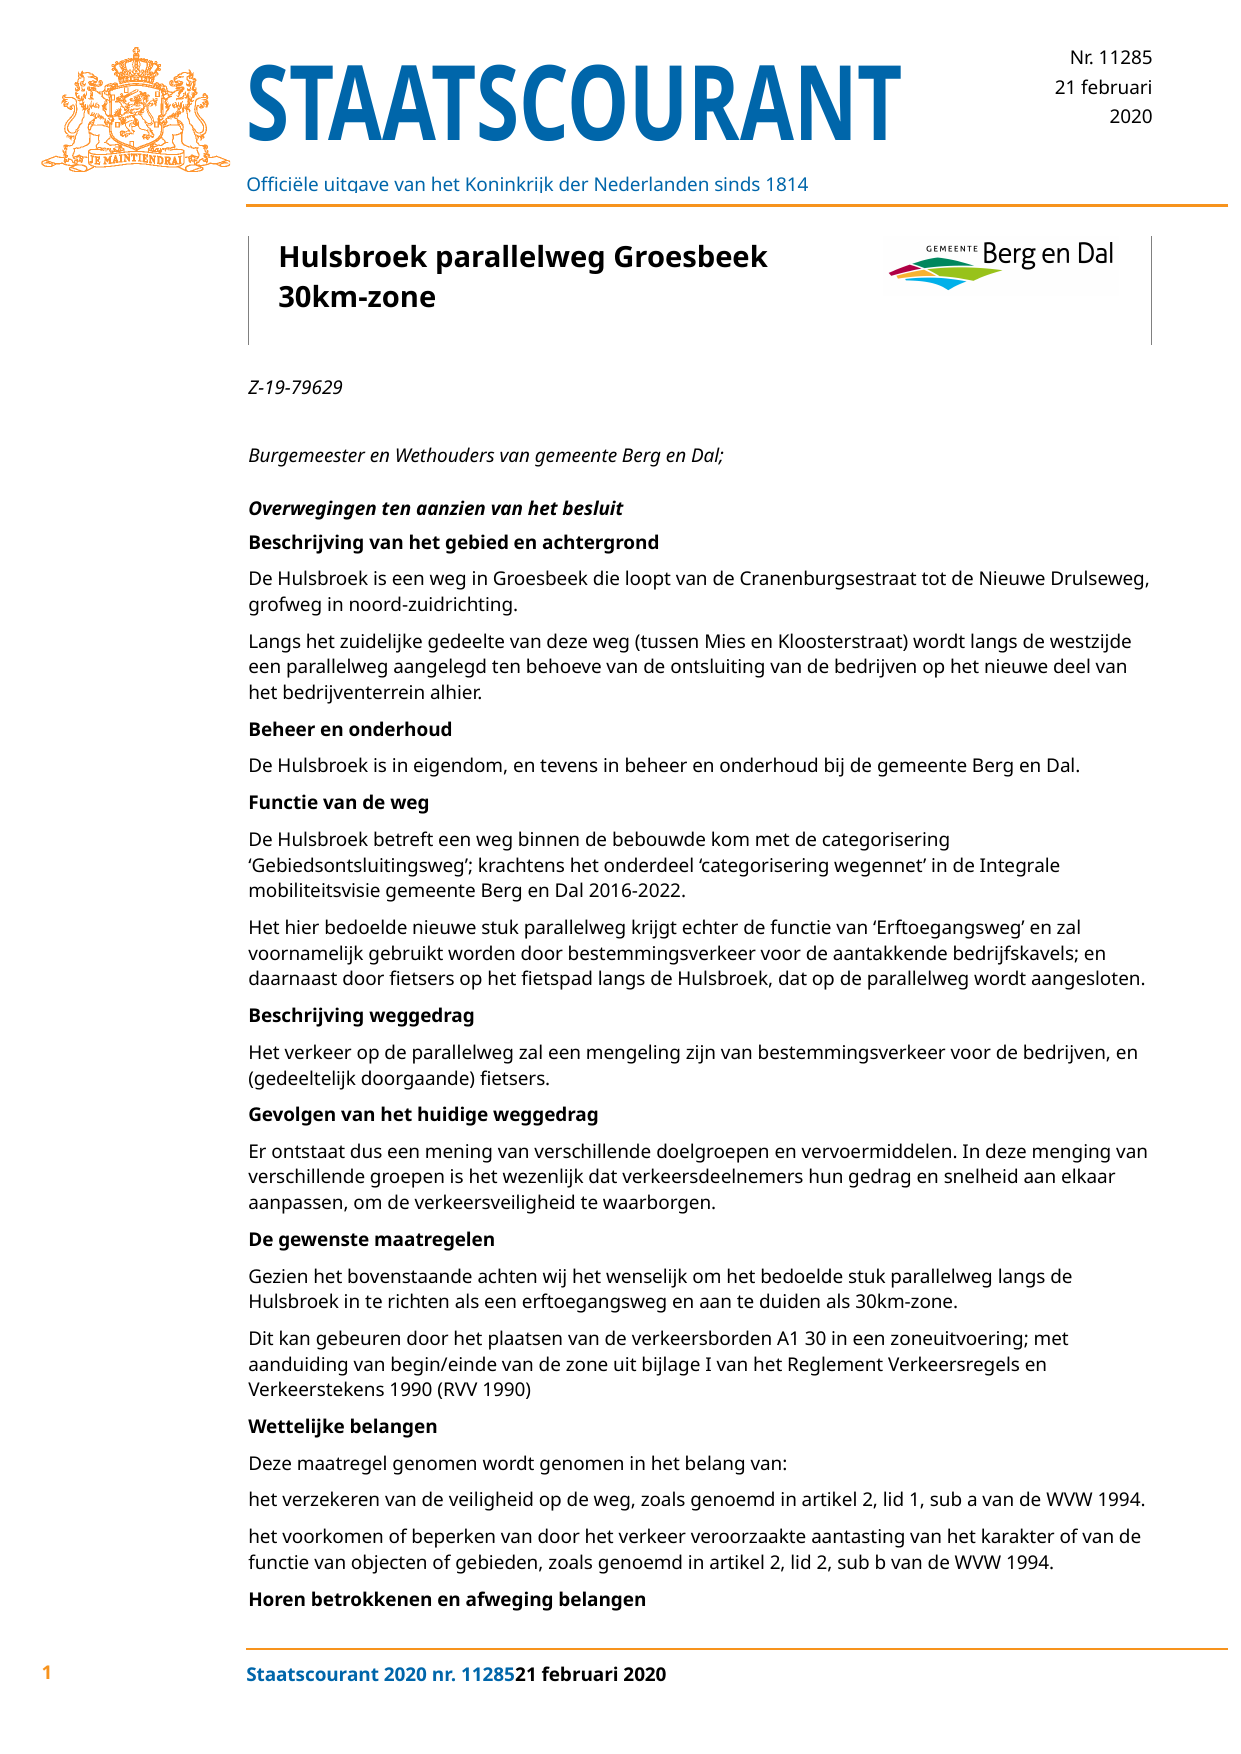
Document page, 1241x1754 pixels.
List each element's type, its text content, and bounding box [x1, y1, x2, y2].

text De Hulsbroek is een weg in Groesbeek die loopt van de Cranenburgsestraat tot de Nieuwe Drulseweg, grofweg in noord-zuidrichting. [248, 566, 1152, 617]
text De gewenste maatregelen [248, 1226, 1152, 1252]
text Wettelijke belangen [248, 1413, 1152, 1439]
text Gezien het bovenstaande achten wij het wenselijk om het bedoelde stuk parallelweg langs de Hulsbroek in te richten als een erftoegangsweg en aan te duiden als 30km-zone. [248, 1263, 1152, 1314]
text het voorkomen of beperken van door het verkeer veroorzaakte aantasting van het karakter of van de functie van objecten of gebieden, zoals genoemd in artikel 2, lid 2, sub b van de WVW 1994. [248, 1523, 1152, 1575]
text Beheer en onderhoud [248, 716, 1152, 742]
text Burgemeester en Wethouders van gemeente Berg en Dal; [248, 442, 1152, 468]
text Gevolgen van het huidige weggedrag [248, 1101, 1152, 1127]
picture [41, 47, 231, 172]
text Dit kan gebeuren door het plaatsen van de verkeersborden A1 30 in een zoneuitvoering; met aanduiding van begin/einde van de zone uit bijlage I van het Reglement Verkeersregels en Verkeerstekens 1990 (RVV 1990) [248, 1325, 1152, 1402]
text Er ontstaat dus een mening van verschillende doelgroepen en vervoermiddelen. In deze menging van verschillende groepen is het wezenlijk dat verkeersdeelnemers hun gedrag en snelheid aan elkaar aanpassen, om de verkeersveiligheid te waarborgen. [248, 1138, 1152, 1215]
table_header Hulsbroek parallelweg Groesbeek 30km-zone [249, 236, 850, 345]
text Horen betrokkenen en afweging belangen [248, 1586, 1152, 1611]
text De Hulsbroek betreft een weg binnen de bebouwde kom met de categorisering ‘Gebiedsontsluitingsweg’; krachtens het onderdeel ‘categorisering wegennet’ in de Integrale mobiliteitsvisie gemeente Berg en Dal 2016-2022. [248, 826, 1152, 903]
text Het verkeer op de parallelweg zal een mengeling zijn van bestemmingsverkeer voor de bedrijven, en (gedeeltelijk doorgaande) fietsers. [248, 1039, 1152, 1090]
text het verzekeren van de veiligheid op de weg, zoals genoemd in artikel 2, lid 1, sub a van de WVW 1994. [248, 1487, 1152, 1512]
text Z-19-79629 [248, 374, 1152, 400]
text Beschrijving weggedrag [248, 1002, 1152, 1028]
text Het hier bedoelde nieuwe stuk parallelweg krijgt echter de functie van ‘Erftoegangsweg’ en zal voornamelijk gebruikt worden door bestemmingsverkeer voor de aantakkende bedrijfskavels; en daarnaast door fietsers op het fietspad langs de Hulsbroek, dat op de parallelweg wordt aangesloten. [248, 914, 1152, 991]
text De Hulsbroek is in eigendom, en tevens in beheer en onderhoud bij de gemeente Berg en Dal. [248, 753, 1152, 778]
table_header [850, 236, 1151, 345]
text Deze maatregel genomen wordt genomen in het belang van: [248, 1450, 1152, 1476]
text Overwegingen ten aanzien van het besluit [248, 495, 1152, 521]
text Langs het zuidelijke gedeelte van deze weg (tussen Mies en Kloosterstraat) wordt langs de westzijde een parallelweg aangelegd ten behoeve van de ontsluiting van de bedrijven op het nieuwe deel van het bedrijventerrein alhier. [248, 628, 1152, 705]
picture [882, 236, 1119, 296]
text Functie van de weg [248, 789, 1152, 815]
text Beschrijving van het gebied en achtergrond [248, 529, 1152, 554]
